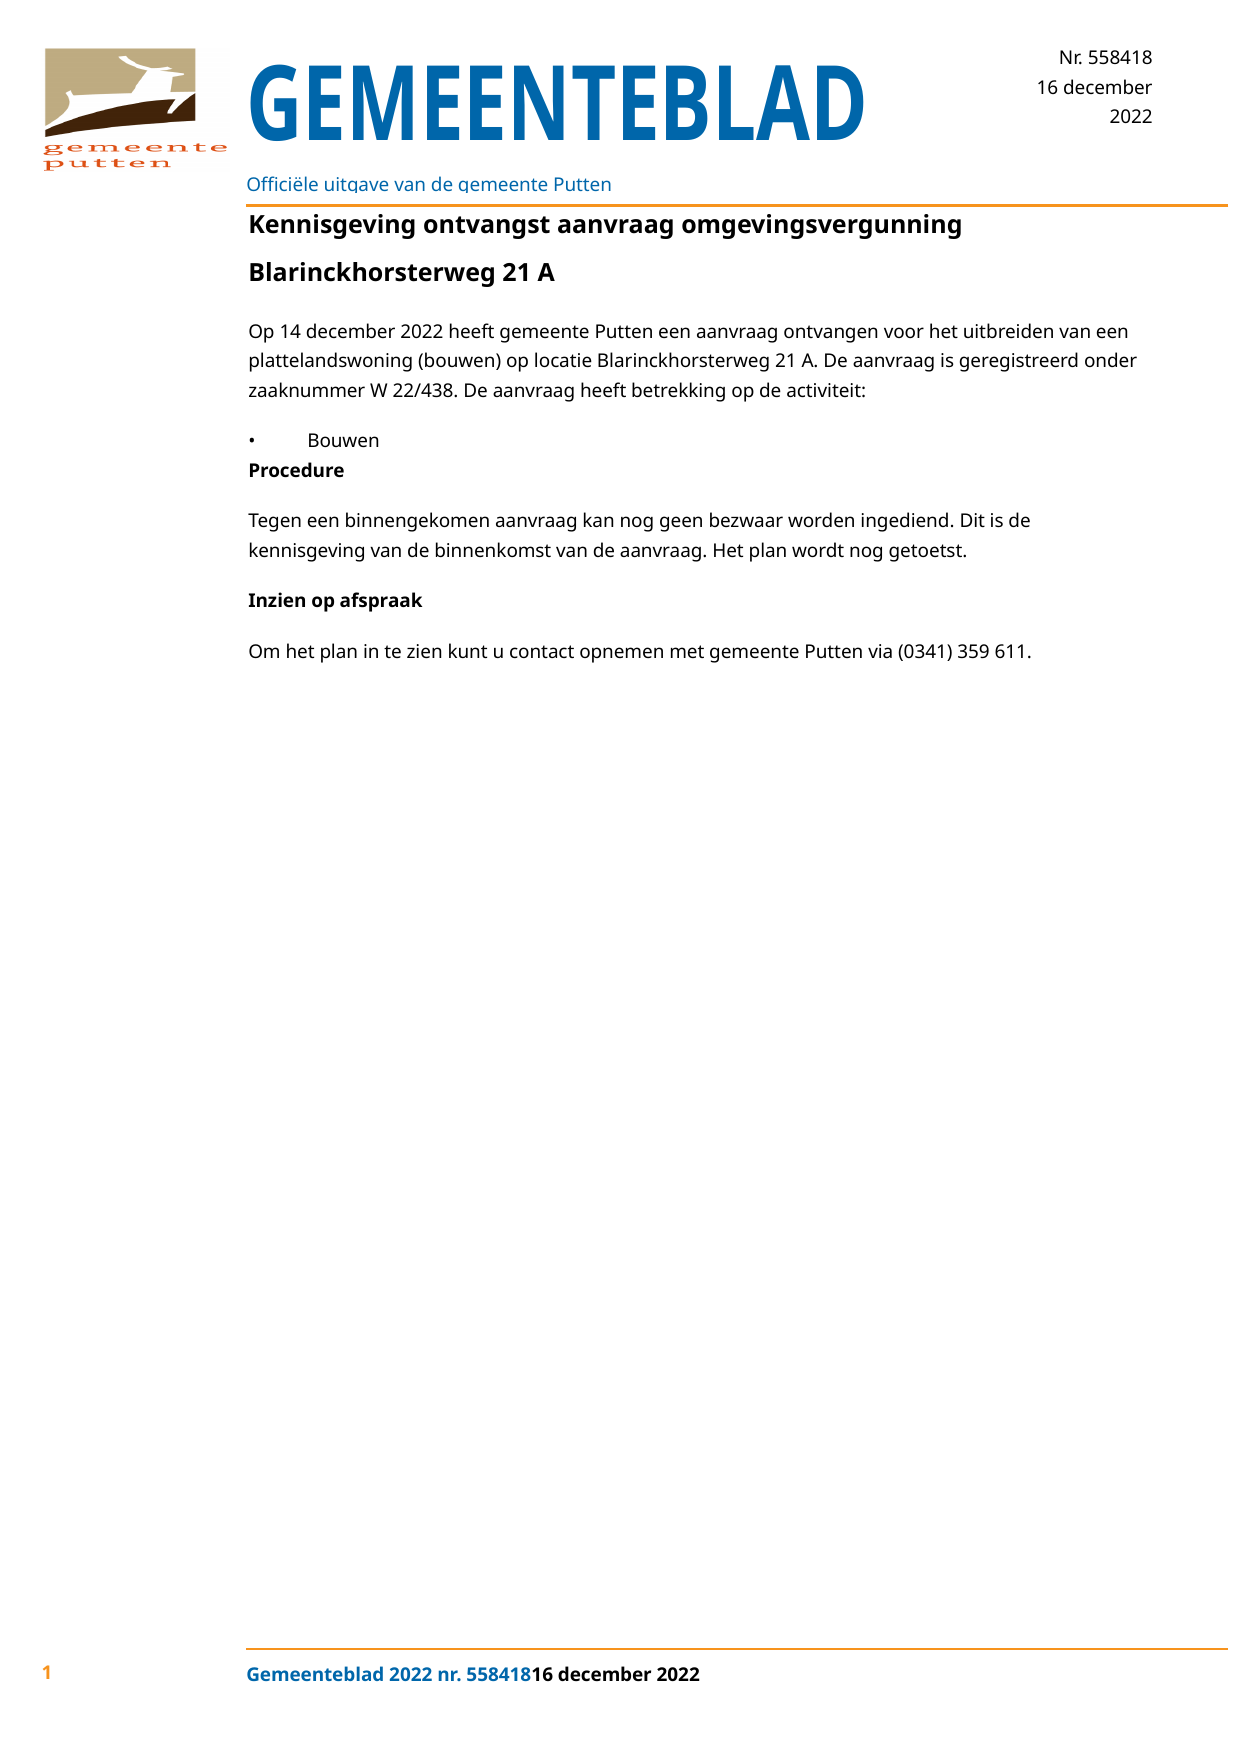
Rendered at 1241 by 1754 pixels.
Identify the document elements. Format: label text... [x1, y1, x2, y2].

text Procedure [248, 457, 1152, 483]
list Bouwen [248, 427, 1152, 453]
text Op 14 december 2022 heeft gemeente Putten een aanvraag ontvangen voor het uitbreiden van een plattelandswoning (bouwen) op locatie Blarinckhorsterweg 21 A. De aanvraag is geregistreerd onder zaaknummer W 22/438. De aanvraag heeft betrekking op de activiteit: [248, 318, 1152, 403]
picture [41, 47, 231, 172]
text Om het plan in te zien kunt u contact opnemen met gemeente Putten via (0341) 359 611. [248, 638, 1152, 664]
text Inzien op afspraak [248, 587, 1152, 613]
text Tegen een binnengekomen aanvraag kan nog geen bezwaar worden ingediend. Dit is de kennisgeving van de binnenkomst van de aanvraag. Het plan wordt nog getoetst. [248, 507, 1152, 563]
text Kennisgeving ontvangst aanvraag omgevingsvergunning Blarinckhorsterweg 21 A [248, 207, 1152, 288]
